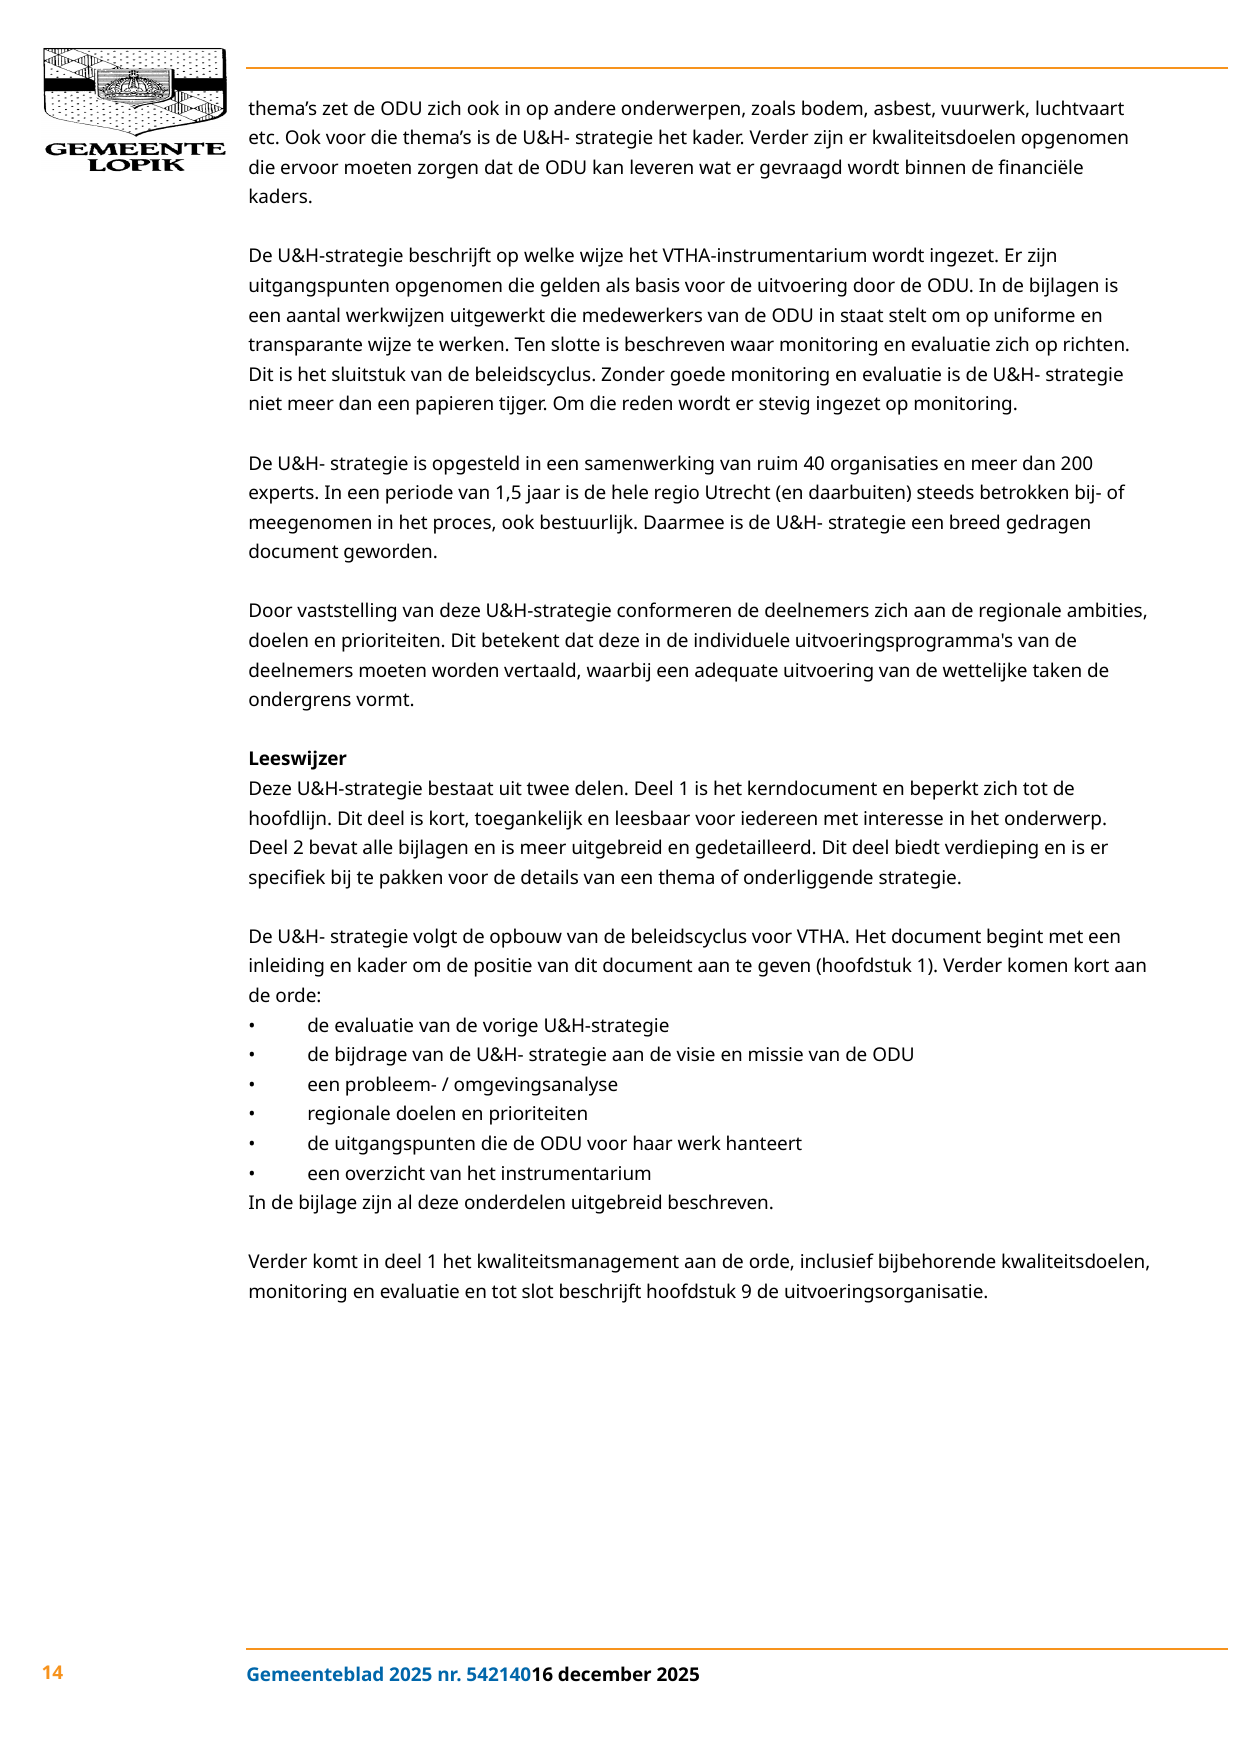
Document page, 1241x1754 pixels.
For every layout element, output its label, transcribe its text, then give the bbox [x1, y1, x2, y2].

text In de bijlage zijn al deze onderdelen uitgebreid beschreven. [248, 1189, 1152, 1215]
list de evaluatie van de vorige U&H-strategie [248, 1012, 1152, 1038]
text De U&H- strategie is opgesteld in een samenwerking van ruim 40 organisaties en meer dan 200 experts. In een periode van 1,5 jaar is de hele regio Utrecht (en daarbuiten) steeds betrokken bij- of meegenomen in het proces, ook bestuurlijk. Daarmee is de U&H- strategie een breed gedragen document geworden. [248, 450, 1152, 564]
list de bijdrage van de U&H- strategie aan de visie en missie van de ODU [248, 1041, 1152, 1067]
text Deze U&H-strategie bestaat uit twee delen. Deel 1 is het kerndocument en beperkt zich tot de hoofdlijn. Dit deel is kort, toegankelijk en leesbaar voor iedereen met interesse in het onderwerp. Deel 2 bevat alle bijlagen en is meer uitgebreid en gedetailleerd. Dit deel biedt verdieping en is er specifiek bij te pakken voor de details van een thema of onderliggende strategie. [248, 775, 1152, 890]
list de uitgangspunten die de ODU voor haar werk hanteert [248, 1130, 1152, 1156]
list een overzicht van het instrumentarium [248, 1160, 1152, 1186]
text Door vaststelling van deze U&H-strategie conformeren de deelnemers zich aan de regionale ambities, doelen en prioriteiten. Dit betekent dat deze in de individuele uitvoeringsprogramma's van de deelnemers moeten worden vertaald, waarbij een adequate uitvoering van de wettelijke taken de ondergrens vormt. [248, 598, 1152, 712]
list een probleem- / omgevingsanalyse [248, 1071, 1152, 1097]
text De U&H- strategie volgt de opbouw van de beleidscyclus voor VTHA. Het document begint met een inleiding en kader om de positie van dit document aan te geven (hoofdstuk 1). Verder komen kort aan de orde: [248, 923, 1152, 1008]
text Leeswijzer [248, 746, 1152, 771]
picture [41, 47, 231, 172]
text Verder komt in deel 1 het kwaliteitsmanagement aan de orde, inclusief bijbehorende kwaliteitsdoelen, monitoring en evaluatie en tot slot beschrijft hoofdstuk 9 de uitvoeringsorganisatie. [248, 1248, 1152, 1304]
text De U&H-strategie beschrijft op welke wijze het VTHA-instrumentarium wordt ingezet. Er zijn uitgangspunten opgenomen die gelden als basis voor de uitvoering door de ODU. In de bijlagen is een aantal werkwijzen uitgewerkt die medewerkers van de ODU in staat stelt om op uniforme en transparante wijze te werken. Ten slotte is beschreven waar monitoring en evaluatie zich op richten. Dit is het sluitstuk van de beleidscyclus. Zonder goede monitoring en evaluatie is de U&H- strategie niet meer dan een papieren tijger. Om die reden wordt er stevig ingezet op monitoring. [248, 243, 1152, 416]
list regionale doelen en prioriteiten [248, 1101, 1152, 1126]
text thema’s zet de ODU zich ook in op andere onderwerpen, zoals bodem, asbest, vuurwerk, luchtvaart etc. Ook voor die thema’s is de U&H- strategie het kader. Verder zijn er kwaliteitsdoelen opgenomen die ervoor moeten zorgen dat de ODU kan leveren wat er gevraagd wordt binnen de financiële kaders. [248, 95, 1152, 209]
